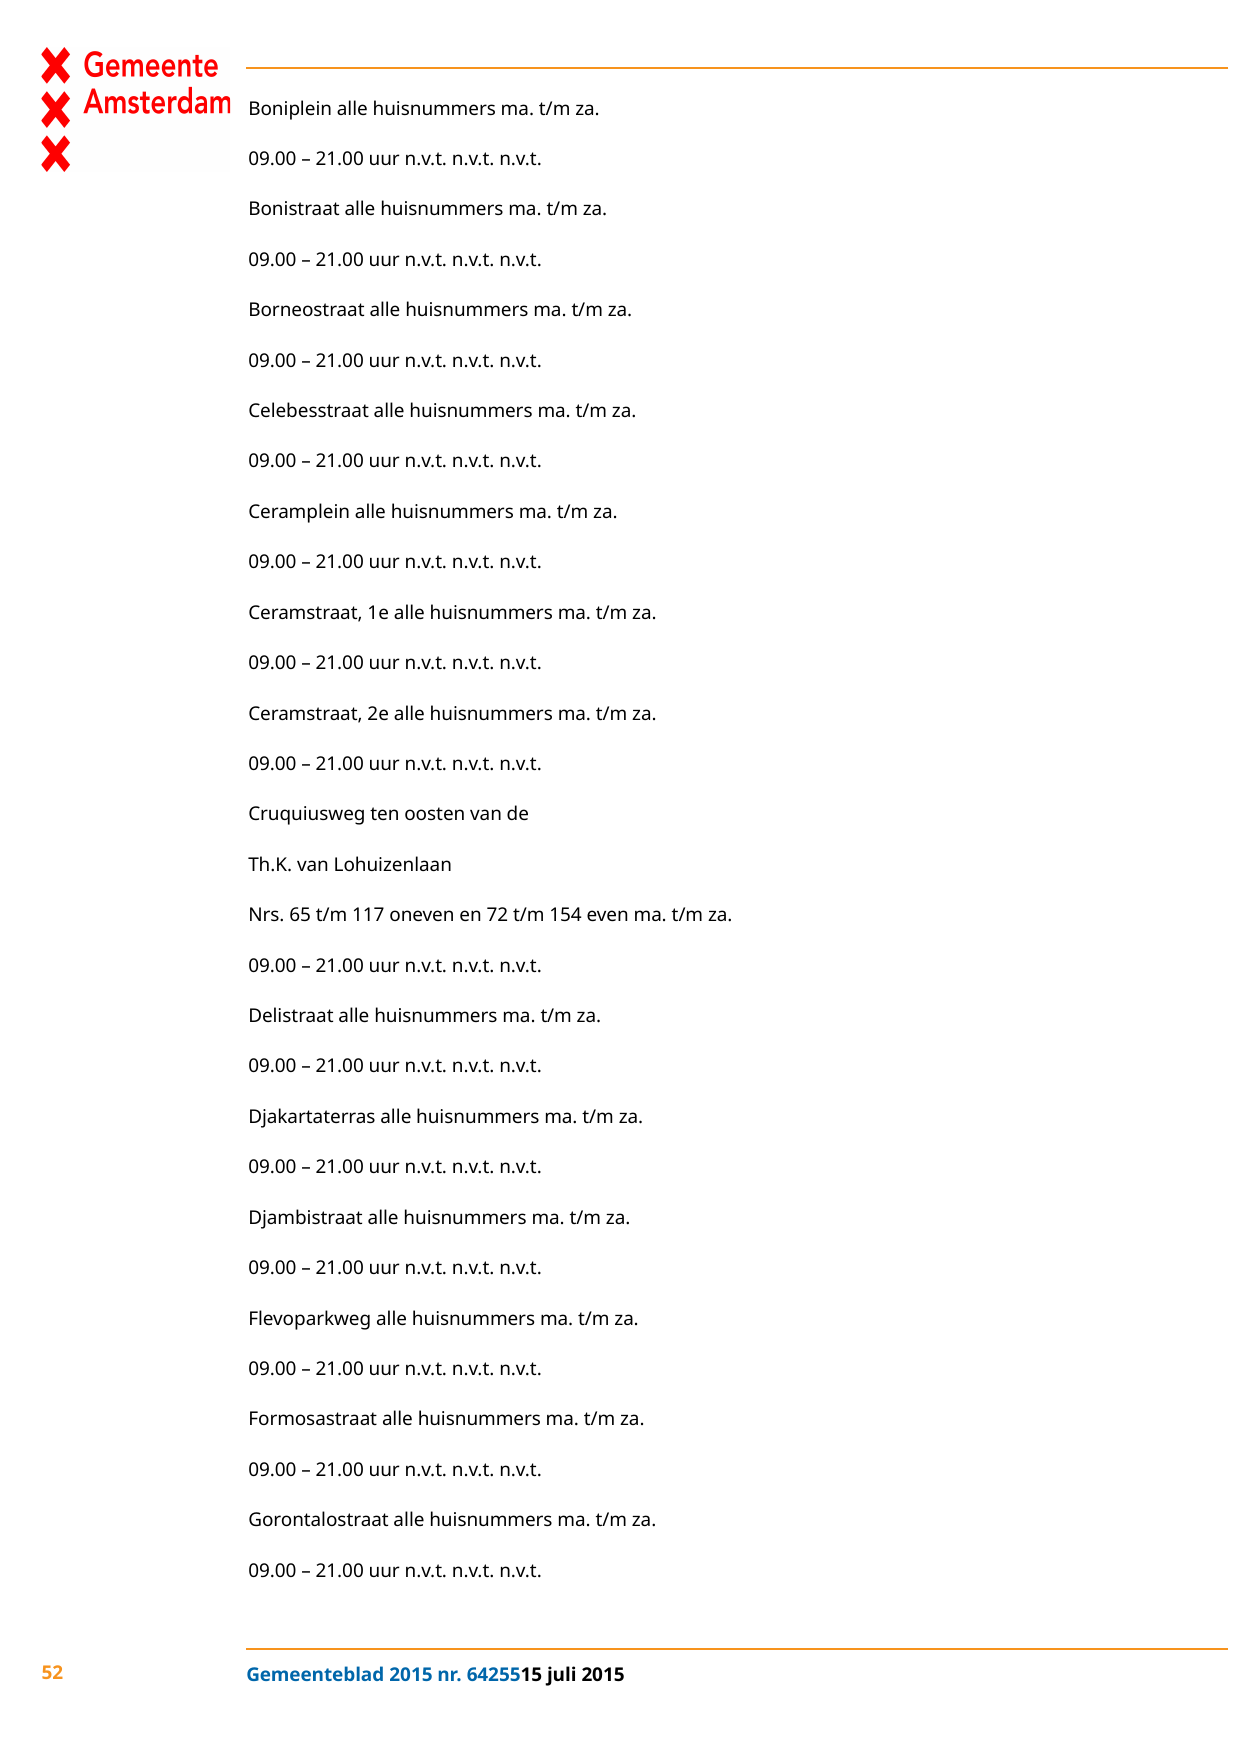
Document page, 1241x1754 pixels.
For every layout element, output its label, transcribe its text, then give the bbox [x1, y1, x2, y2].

text 09.00 – 21.00 uur n.v.t. n.v.t. n.v.t. [248, 1153, 1152, 1179]
text Formosastraat alle huisnummers ma. t/m za. [248, 1406, 1152, 1431]
text Flevoparkweg alle huisnummers ma. t/m za. [248, 1305, 1152, 1331]
text 09.00 – 21.00 uur n.v.t. n.v.t. n.v.t. [248, 1254, 1152, 1280]
text 09.00 – 21.00 uur n.v.t. n.v.t. n.v.t. [248, 1557, 1152, 1583]
text Borneostraat alle huisnummers ma. t/m za. [248, 296, 1152, 322]
text Ceramstraat, 1e alle huisnummers ma. t/m za. [248, 599, 1152, 625]
text 09.00 – 21.00 uur n.v.t. n.v.t. n.v.t. [248, 1355, 1152, 1381]
text Gorontalostraat alle huisnummers ma. t/m za. [248, 1506, 1152, 1532]
text 09.00 – 21.00 uur n.v.t. n.v.t. n.v.t. [248, 952, 1152, 978]
text Ceramplein alle huisnummers ma. t/m za. [248, 498, 1152, 524]
text 09.00 – 21.00 uur n.v.t. n.v.t. n.v.t. [248, 649, 1152, 675]
text Cruquiusweg ten oosten van de [248, 801, 1152, 826]
text Delistraat alle huisnummers ma. t/m za. [248, 1002, 1152, 1028]
text Celebesstraat alle huisnummers ma. t/m za. [248, 397, 1152, 423]
text 09.00 – 21.00 uur n.v.t. n.v.t. n.v.t. [248, 448, 1152, 473]
text Djambistraat alle huisnummers ma. t/m za. [248, 1204, 1152, 1230]
text Boniplein alle huisnummers ma. t/m za. [248, 95, 1152, 121]
text 09.00 – 21.00 uur n.v.t. n.v.t. n.v.t. [248, 750, 1152, 776]
text Ceramstraat, 2e alle huisnummers ma. t/m za. [248, 700, 1152, 726]
text Nrs. 65 t/m 117 oneven en 72 t/m 154 even ma. t/m za. [248, 901, 1152, 927]
text 09.00 – 21.00 uur n.v.t. n.v.t. n.v.t. [248, 1456, 1152, 1482]
text 09.00 – 21.00 uur n.v.t. n.v.t. n.v.t. [248, 347, 1152, 373]
text Djakartaterras alle huisnummers ma. t/m za. [248, 1103, 1152, 1129]
text Bonistraat alle huisnummers ma. t/m za. [248, 196, 1152, 221]
text 09.00 – 21.00 uur n.v.t. n.v.t. n.v.t. [248, 246, 1152, 272]
text 09.00 – 21.00 uur n.v.t. n.v.t. n.v.t. [248, 145, 1152, 171]
picture [41, 47, 231, 172]
text 09.00 – 21.00 uur n.v.t. n.v.t. n.v.t. [248, 548, 1152, 574]
text Th.K. van Lohuizenlaan [248, 851, 1152, 877]
text 09.00 – 21.00 uur n.v.t. n.v.t. n.v.t. [248, 1053, 1152, 1078]
